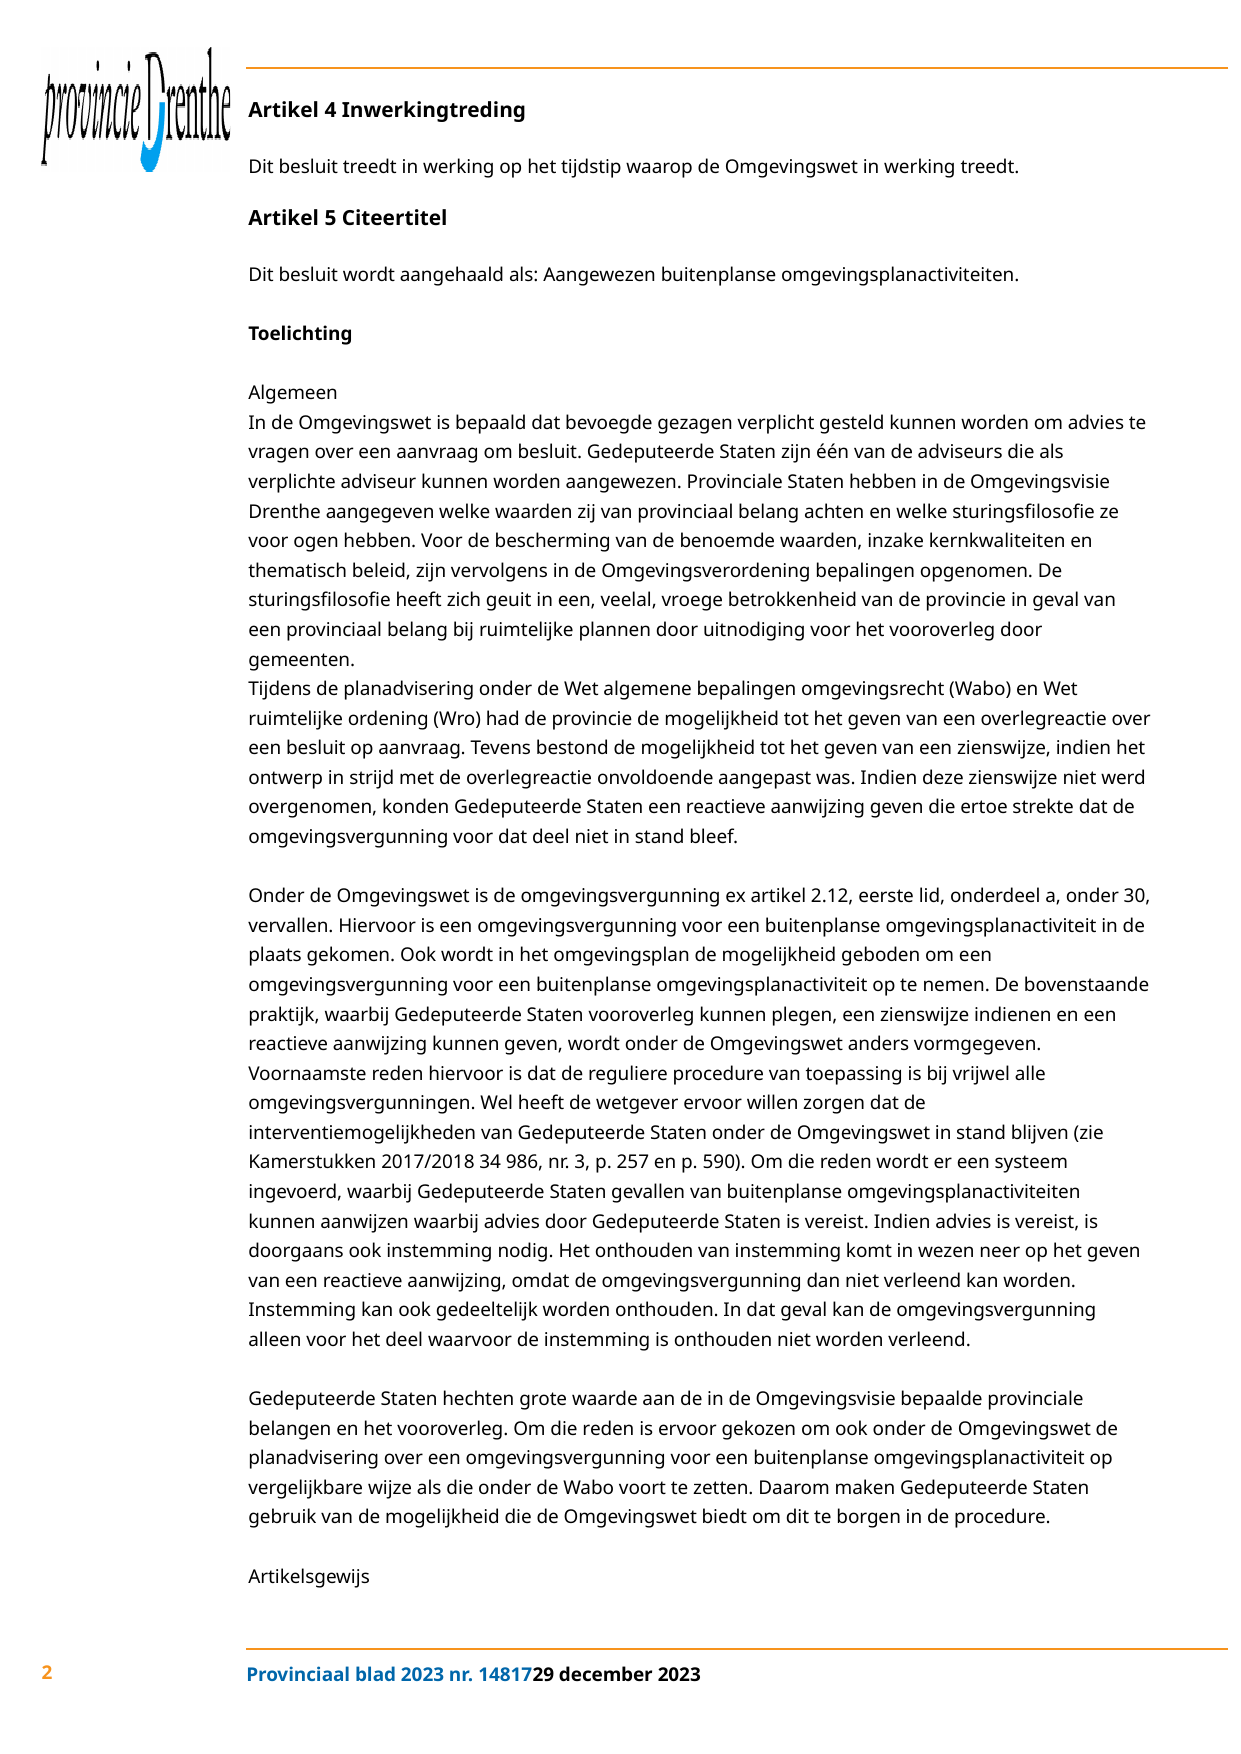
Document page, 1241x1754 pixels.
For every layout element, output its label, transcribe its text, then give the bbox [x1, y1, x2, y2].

text Tijdens de planadvisering onder de Wet algemene bepalingen omgevingsrecht (Wabo) en Wet ruimtelijke ordening (Wro) had de provincie de mogelijkheid tot het geven van een overlegreactie over een besluit op aanvraag. Tevens bestond de mogelijkheid tot het geven van een zienswijze, indien het ontwerp in strijd met de overlegreactie onvoldoende aangepast was. Indien deze zienswijze niet werd overgenomen, konden Gedeputeerde Staten een reactieve aanwijzing geven die ertoe strekte dat de omgevingsvergunning voor dat deel niet in stand bleef. [248, 675, 1152, 849]
text Toelichting [248, 320, 1152, 346]
text Dit besluit wordt aangehaald als: Aangewezen buitenplanse omgevingsplanactiviteiten. [248, 261, 1152, 287]
text Dit besluit treedt in werking op het tijdstip waarop de Omgevingswet in werking treedt. [248, 153, 1152, 178]
text Artikel 4 Inwerkingtreding [248, 95, 1152, 123]
text Artikelsgewijs [248, 1563, 1152, 1589]
text Algemeen [248, 379, 1152, 405]
picture [41, 47, 231, 172]
text In de Omgevingswet is bepaald dat bevoegde gezagen verplicht gesteld kunnen worden om advies te vragen over een aanvraag om besluit. Gedeputeerde Staten zijn één van de adviseurs die als verplichte adviseur kunnen worden aangewezen. Provinciale Staten hebben in de Omgevingsvisie Drenthe aangegeven welke waarden zij van provinciaal belang achten en welke sturingsfilosofie ze voor ogen hebben. Voor de bescherming van de benoemde waarden, inzake kernkwaliteiten en thematisch beleid, zijn vervolgens in de Omgevingsverordening bepalingen opgenomen. De sturingsfilosofie heeft zich geuit in een, veelal, vroege betrokkenheid van de provincie in geval van een provinciaal belang bij ruimtelijke plannen door uitnodiging voor het vooroverleg door gemeenten. [248, 409, 1152, 672]
text Onder de Omgevingswet is de omgevingsvergunning ex artikel 2.12, eerste lid, onderdeel a, onder 30, vervallen. Hiervoor is een omgevingsvergunning voor een buitenplanse omgevingsplanactiviteit in de plaats gekomen. Ook wordt in het omgevingsplan de mogelijkheid geboden om een omgevingsvergunning voor een buitenplanse omgevingsplanactiviteit op te nemen. De bovenstaande praktijk, waarbij Gedeputeerde Staten vooroverleg kunnen plegen, een zienswijze indienen en een reactieve aanwijzing kunnen geven, wordt onder de Omgevingswet anders vormgegeven. Voornaamste reden hiervoor is dat de reguliere procedure van toepassing is bij vrijwel alle omgevingsvergunningen. Wel heeft de wetgever ervoor willen zorgen dat de interventiemogelijkheden van Gedeputeerde Staten onder de Omgevingswet in stand blijven (zie Kamerstukken 2017/2018 34 986, nr. 3, p. 257 en p. 590). Om die reden wordt er een systeem ingevoerd, waarbij Gedeputeerde Staten gevallen van buitenplanse omgevingsplanactiviteiten kunnen aanwijzen waarbij advies door Gedeputeerde Staten is vereist. Indien advies is vereist, is doorgaans ook instemming nodig. Het onthouden van instemming komt in wezen neer op het geven van een reactieve aanwijzing, omdat de omgevingsvergunning dan niet verleend kan worden. Instemming kan ook gedeeltelijk worden onthouden. In dat geval kan de omgevingsvergunning alleen voor het deel waarvoor de instemming is onthouden niet worden verleend. [248, 882, 1152, 1352]
text Artikel 5 Citeertitel [248, 203, 1152, 232]
text Gedeputeerde Staten hechten grote waarde aan de in de Omgevingsvisie bepaalde provinciale belangen en het vooroverleg. Om die reden is ervoor gekozen om ook onder de Omgevingswet de planadvisering over een omgevingsvergunning voor een buitenplanse omgevingsplanactiviteit op vergelijkbare wijze als die onder de Wabo voort te zetten. Daarom maken Gedeputeerde Staten gebruik van de mogelijkheid die de Omgevingswet biedt om dit te borgen in de procedure. [248, 1385, 1152, 1529]
